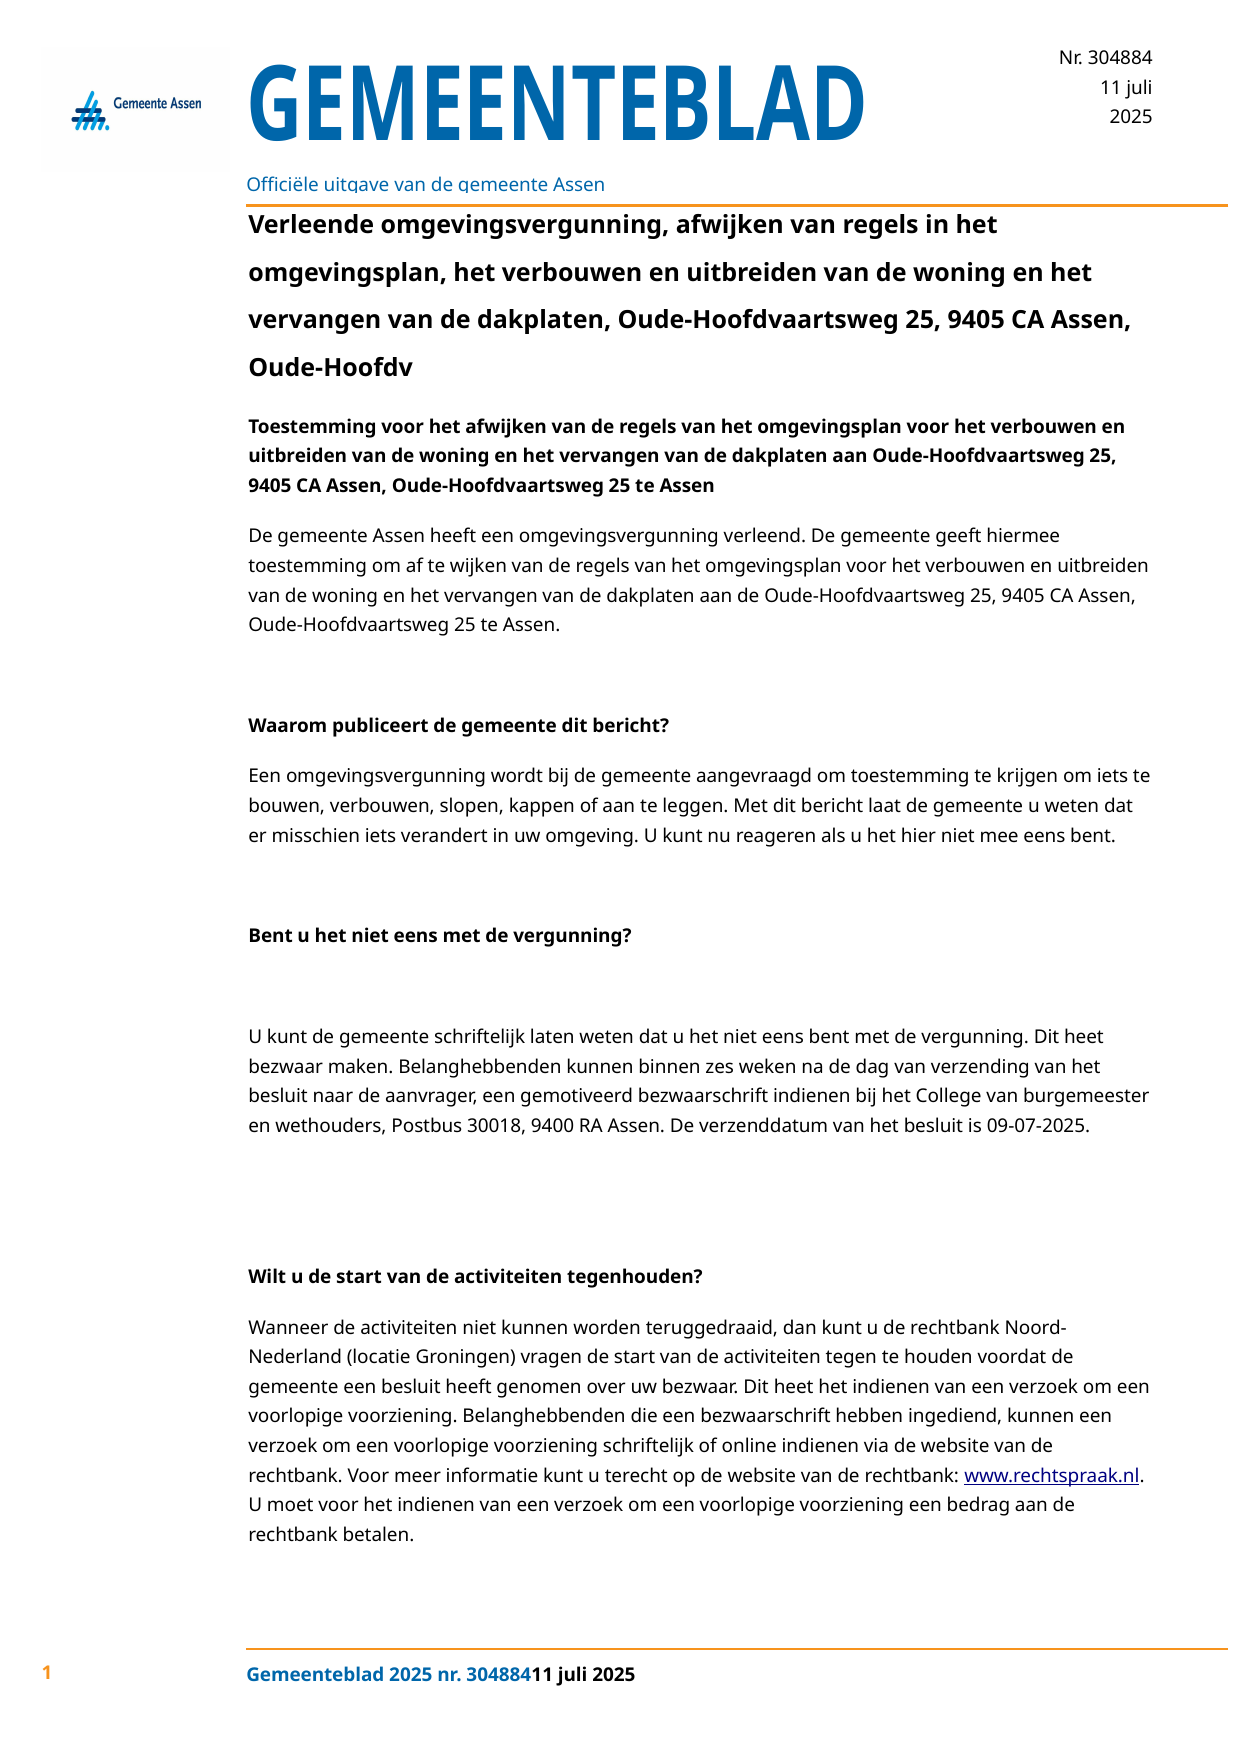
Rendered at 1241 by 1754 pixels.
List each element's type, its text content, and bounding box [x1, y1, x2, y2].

picture [41, 47, 231, 172]
text Waarom publiceert de gemeente dit bericht? [248, 712, 1152, 738]
text Wilt u de start van de activiteiten tegenhouden? [248, 1263, 1152, 1289]
text Wanneer de activiteiten niet kunnen worden teruggedraaid, dan kunt u de rechtbank Noord-Nederland (locatie Groningen) vragen de start van de activiteiten tegen te houden voordat de gemeente een besluit heeft genomen over uw bezwaar. Dit heet het indienen van een verzoek om een voorlopige voorziening. Belanghebbenden die een bezwaarschrift hebben ingediend, kunnen een verzoek om een voorlopige voorziening schriftelijk of online indienen via de website van de rechtbank. Voor meer informatie kunt u terecht op de website van de rechtbank: www.rechtspraak.nl. U moet voor het indienen van een verzoek om een voorlopige voorziening een bedrag aan de rechtbank betalen. [248, 1314, 1152, 1547]
text Een omgevingsvergunning wordt bij de gemeente aangevraagd om toestemming te krijgen om iets te bouwen, verbouwen, slopen, kappen of aan te leggen. Met dit bericht laat de gemeente u weten dat er misschien iets verandert in uw omgeving. U kunt nu reageren als u het hier niet mee eens bent. [248, 763, 1152, 848]
text U kunt de gemeente schriftelijk laten weten dat u het niet eens bent met de vergunning. Dit heet bezwaar maken. Belanghebbenden kunnen binnen zes weken na de dag van verzending van het besluit naar de aanvrager, een gemotiveerd bezwaarschrift indienen bij het College van burgemeester en wethouders, Postbus 30018, 9400 RA Assen. De verzenddatum van het besluit is 09-07-2025. [248, 1023, 1152, 1138]
text Bent u het niet eens met de vergunning? [248, 923, 1152, 948]
text De gemeente Assen heeft een omgevingsvergunning verleend. De gemeente geeft hiermee toestemming om af te wijken van de regels van het omgevingsplan voor het verbouwen en uitbreiden van de woning en het vervangen van de dakplaten aan de Oude-Hoofdvaartsweg 25, 9405 CA Assen, Oude-Hoofdvaartsweg 25 te Assen. [248, 523, 1152, 637]
text Toestemming voor het afwijken van de regels van het omgevingsplan voor het verbouwen en uitbreiden van de woning en het vervangen van de dakplaten aan Oude-Hoofdvaartsweg 25, 9405 CA Assen, Oude-Hoofdvaartsweg 25 te Assen [248, 413, 1152, 498]
text Verleende omgevingsvergunning, afwijken van regels in het omgevingsplan, het verbouwen en uitbreiden van de woning en het vervangen van de dakplaten, Oude-Hoofdvaartsweg 25, 9405 CA Assen, Oude-Hoofdv [248, 207, 1152, 384]
